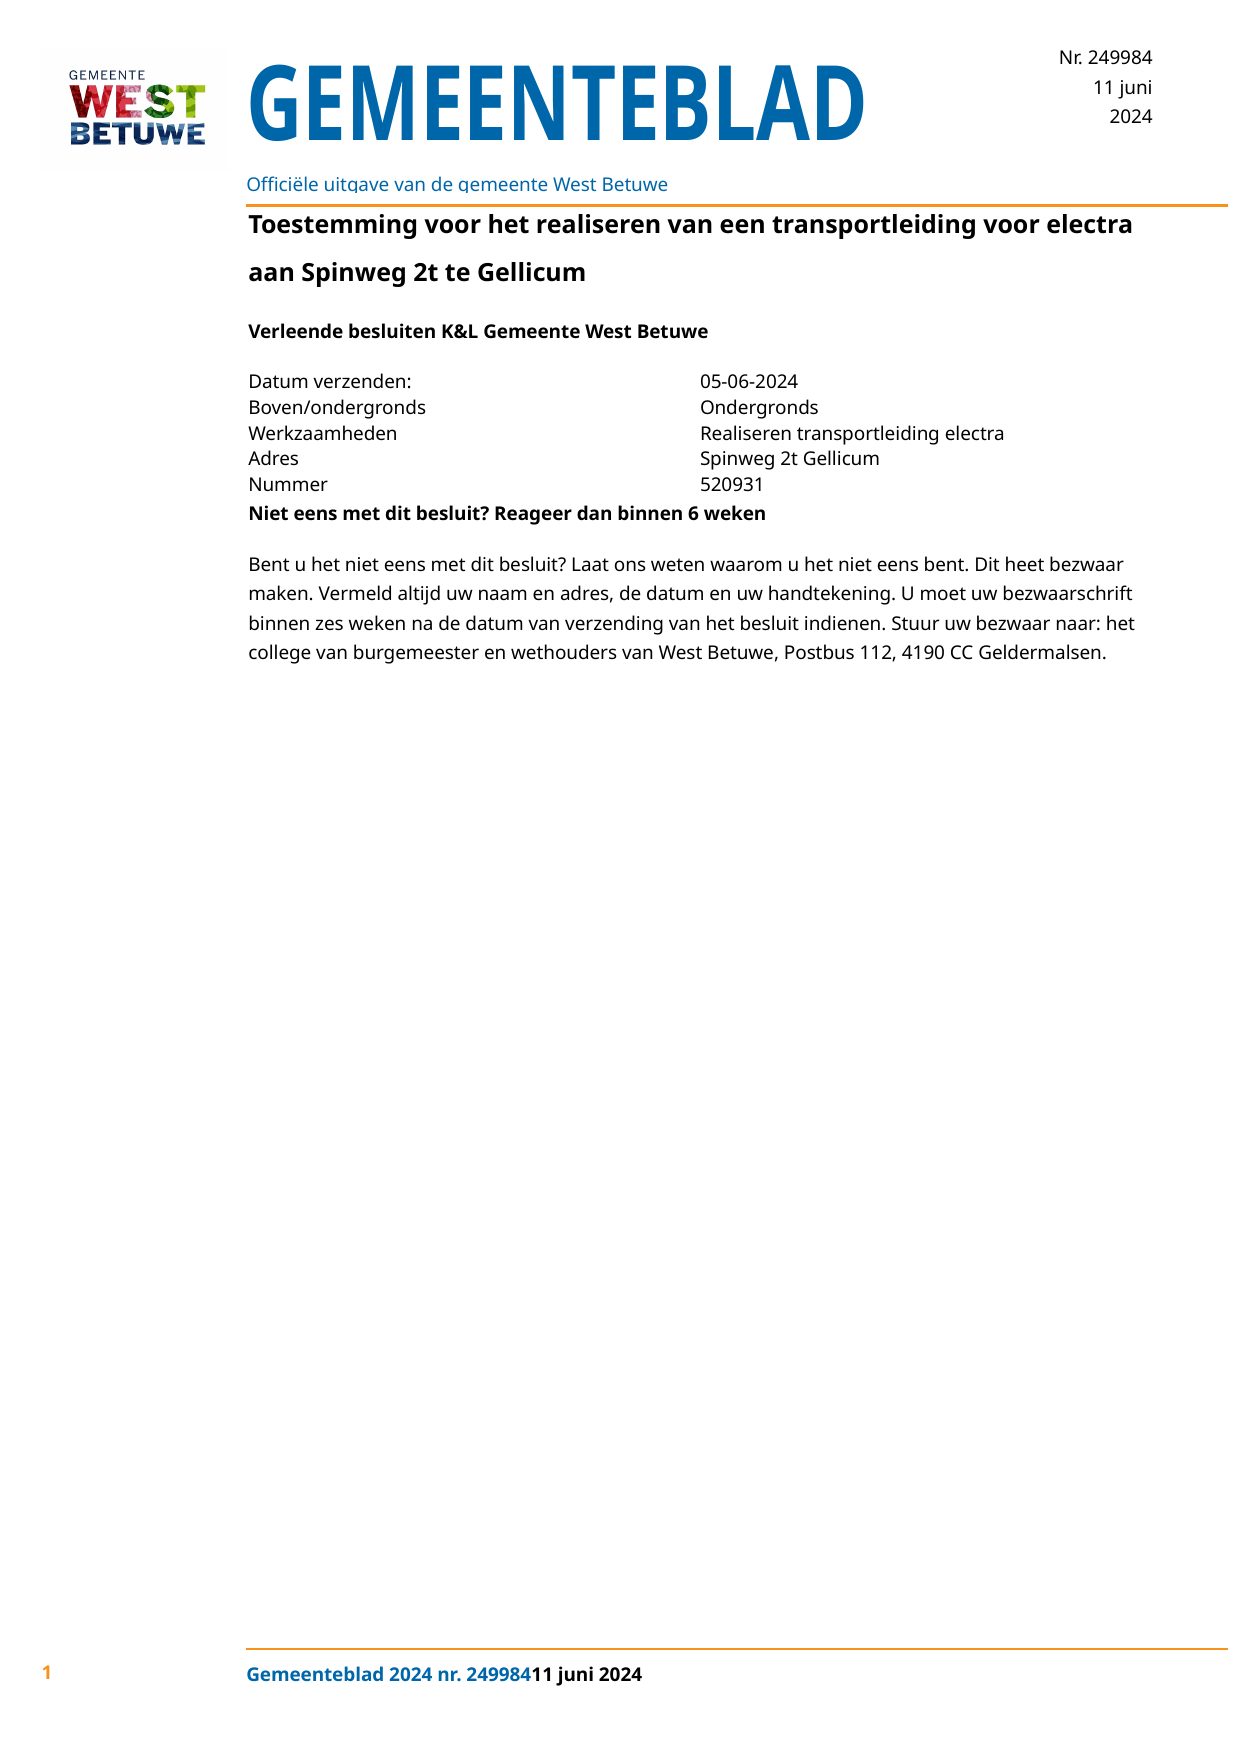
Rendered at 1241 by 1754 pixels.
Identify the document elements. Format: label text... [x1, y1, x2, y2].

table_header 05-06-2024 [700, 369, 1152, 394]
table_cell 520931 [700, 471, 1152, 497]
text Bent u het niet eens met dit besluit? Laat ons weten waarom u het niet eens bent. Dit heet bezwaar maken. Vermeld altijd uw naam en adres, de datum en uw handtekening. U moet uw bezwaarschrift binnen zes weken na de datum van verzending van het besluit indienen. Stuur uw bezwaar naar: het college van burgemeester en wethouders van West Betuwe, Postbus 112, 4190 CC Geldermalsen. [248, 551, 1152, 665]
table_cell Adres [248, 446, 700, 471]
table_cell Werkzaamheden [248, 420, 700, 446]
picture [41, 47, 231, 172]
table_header Datum verzenden: [248, 369, 700, 394]
table_cell Boven/ondergronds [248, 394, 700, 420]
table_cell Spinweg 2t Gellicum [700, 446, 1152, 471]
text Verleende besluiten K&L Gemeente West Betuwe [248, 318, 1152, 344]
table_cell Realiseren transportleiding electra [700, 420, 1152, 446]
text Niet eens met dit besluit? Reageer dan binnen 6 weken [248, 500, 1152, 526]
text Toestemming voor het realiseren van een transportleiding voor electra aan Spinweg 2t te Gellicum [248, 207, 1152, 288]
table_cell Ondergronds [700, 394, 1152, 420]
table_cell Nummer [248, 471, 700, 497]
